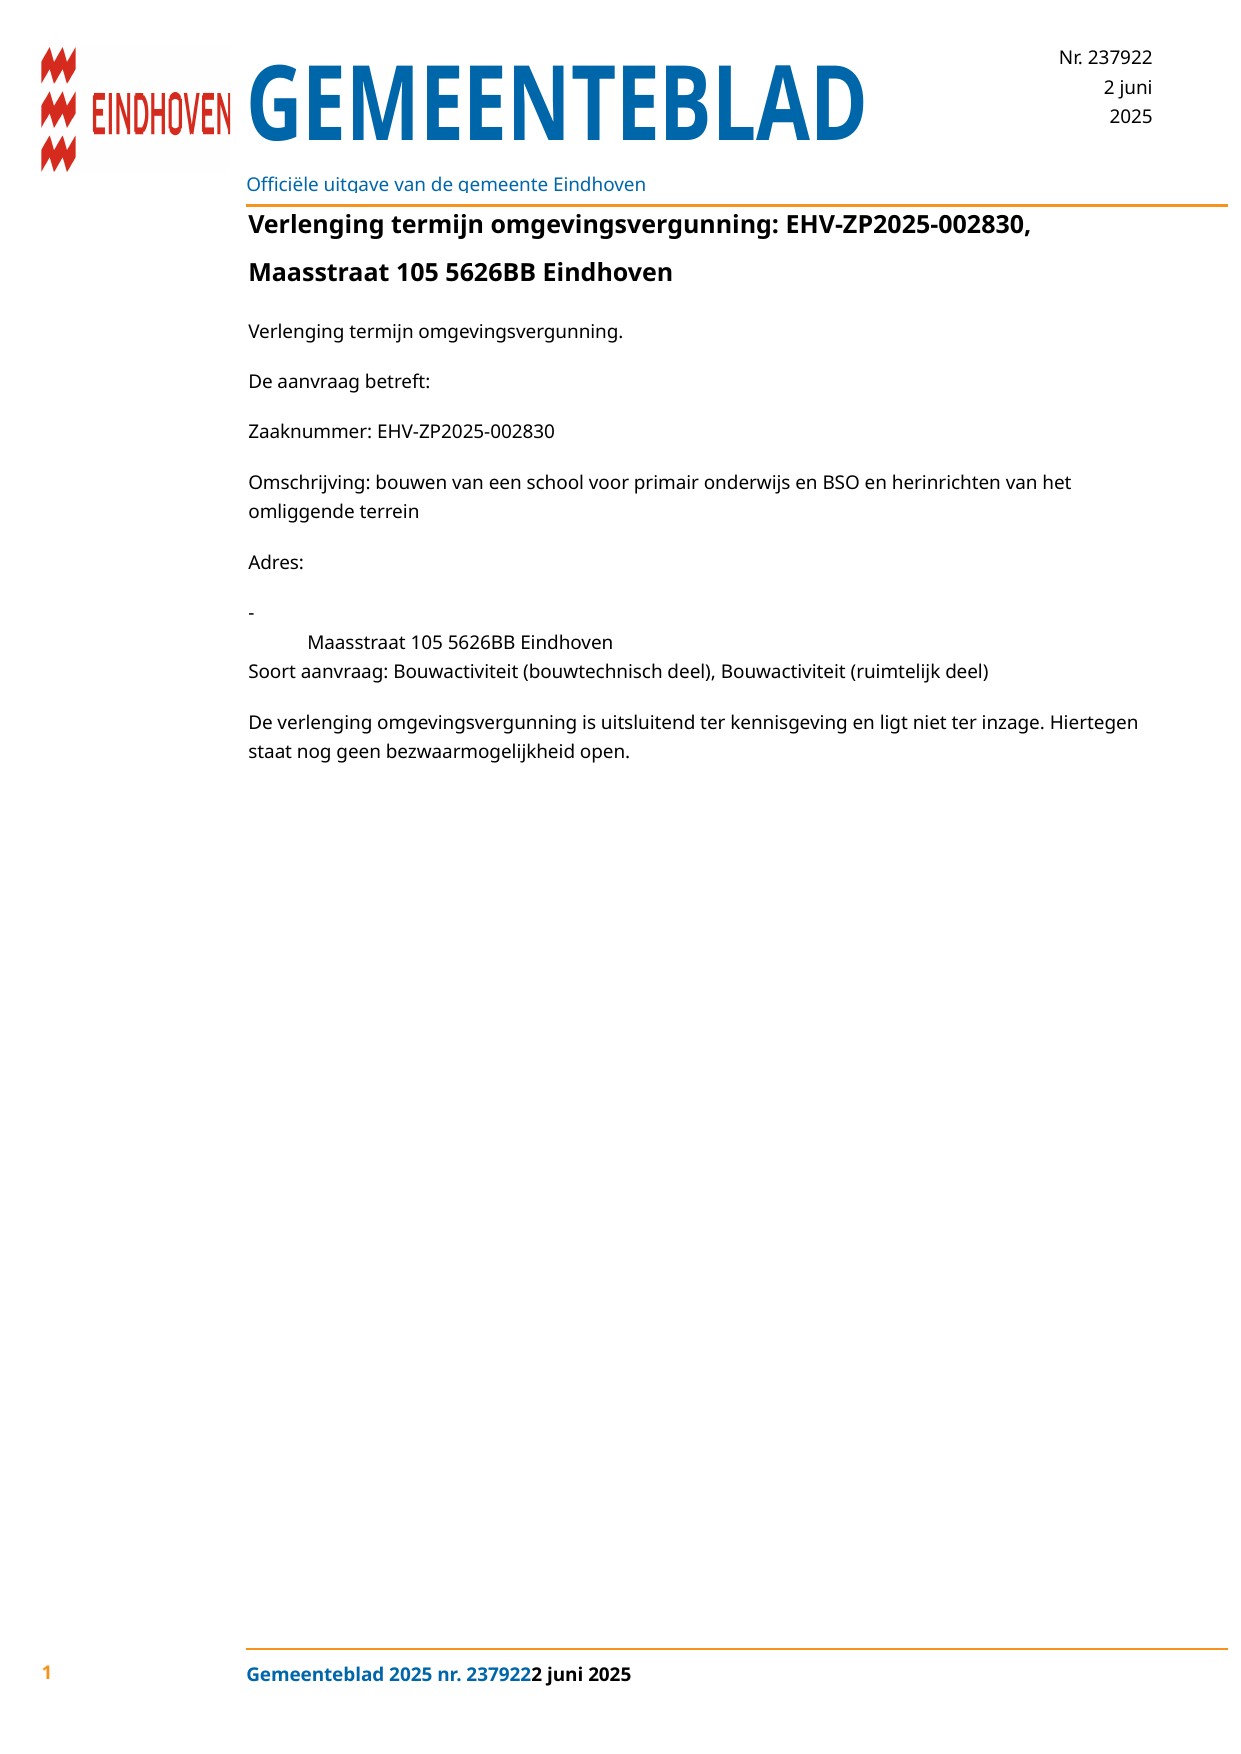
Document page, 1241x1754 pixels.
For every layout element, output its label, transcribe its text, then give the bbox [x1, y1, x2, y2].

text Verlenging termijn omgevingsvergunning. [248, 318, 1152, 344]
text Soort aanvraag: Bouwactiviteit (bouwtechnisch deel), Bouwactiviteit (ruimtelijk deel) [248, 659, 1152, 684]
text Omschrijving: bouwen van een school voor primair onderwijs en BSO en herinrichten van het omliggende terrein [248, 469, 1152, 524]
text De aanvraag betreft: [248, 368, 1152, 394]
text De verlenging omgevingsvergunning is uitsluitend ter kennisgeving en ligt niet ter inzage. Hiertegen staat nog geen bezwaarmogelijkheid open. [248, 709, 1152, 764]
text Adres: [248, 549, 1152, 575]
list Maasstraat 105 5626BB Eindhoven [248, 629, 1152, 655]
text Zaaknummer: EHV-ZP2025-002830 [248, 419, 1152, 444]
picture [41, 47, 231, 172]
text Verlenging termijn omgevingsvergunning: EHV-ZP2025-002830, Maasstraat 105 5626BB Eindhoven [248, 207, 1152, 288]
